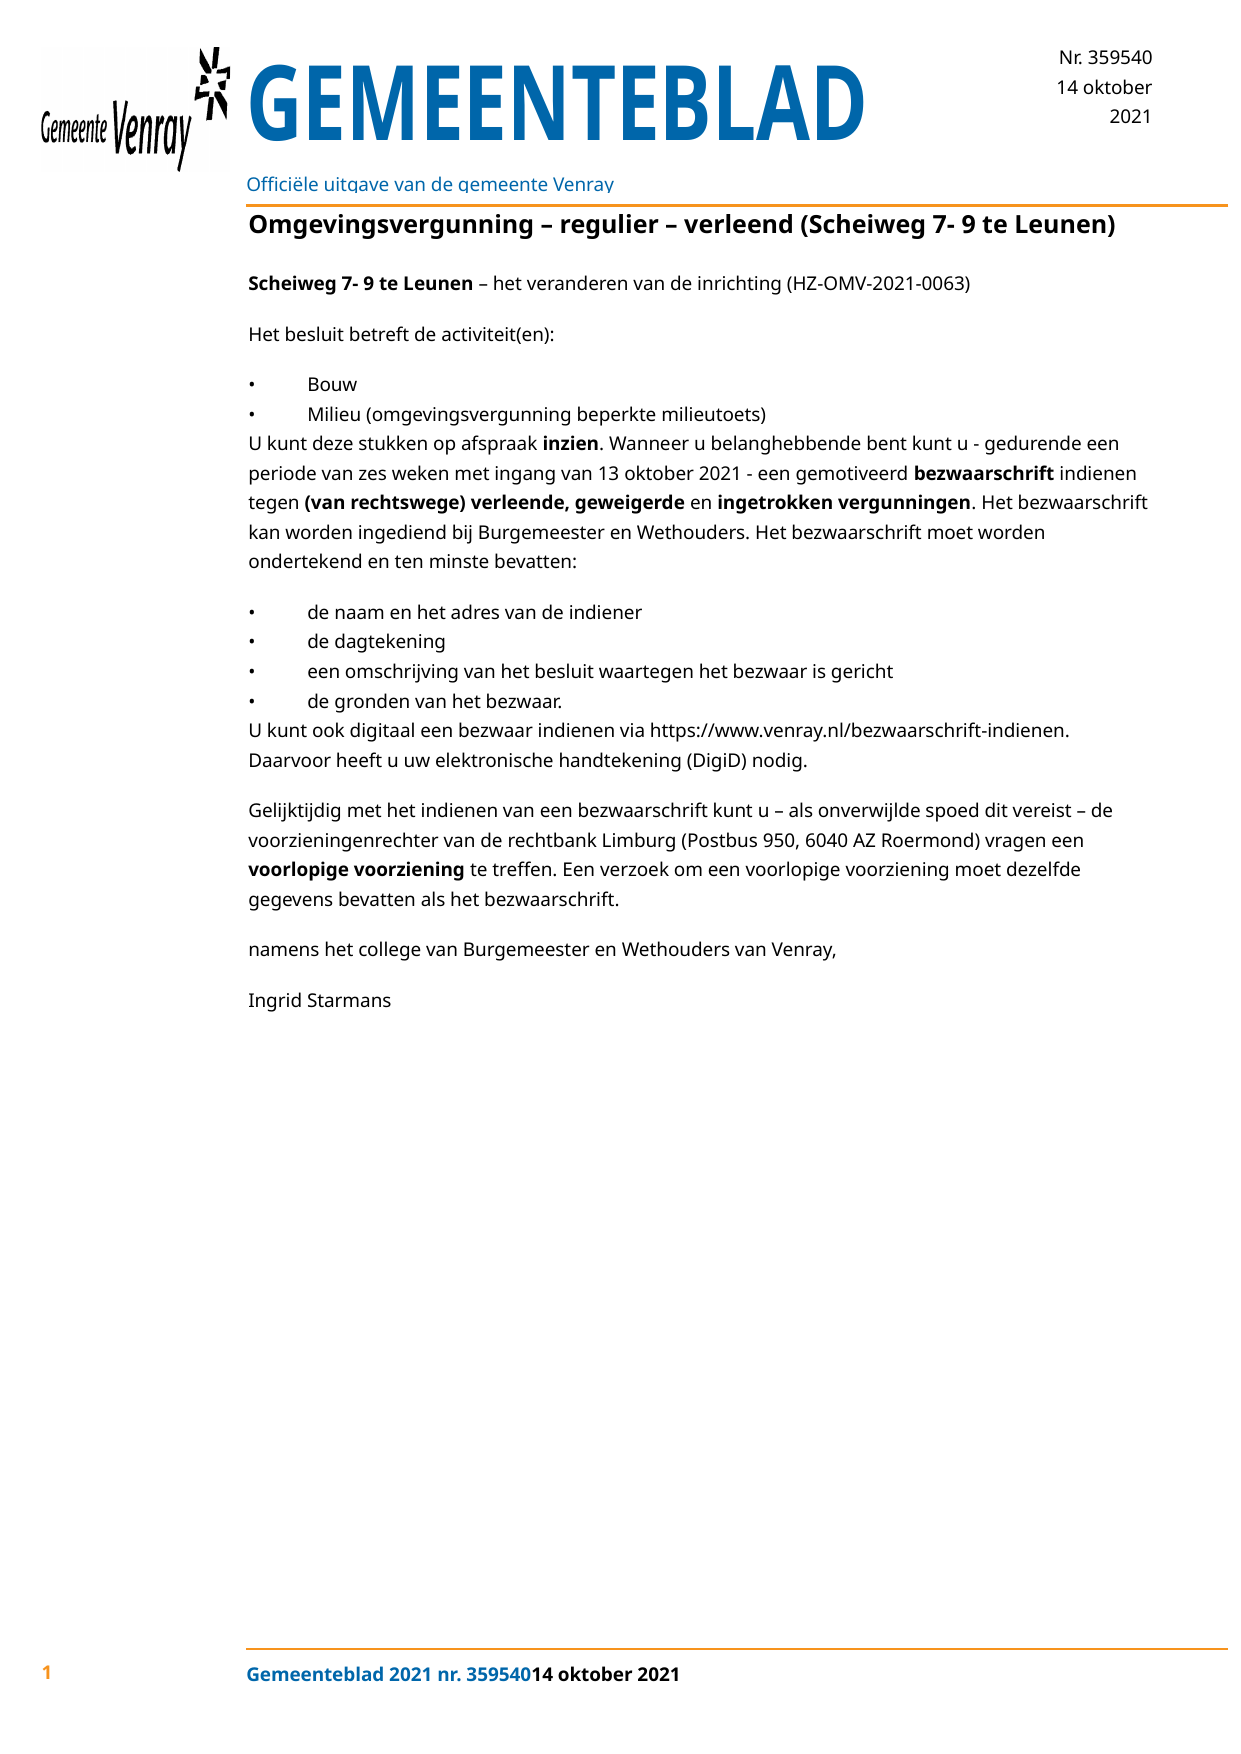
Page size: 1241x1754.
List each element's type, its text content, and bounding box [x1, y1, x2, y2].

list een omschrijving van het besluit waartegen het bezwaar is gericht [248, 658, 1152, 684]
text Scheiweg 7- 9 te Leunen – het veranderen van de inrichting (HZ-OMV-2021-0063) [248, 270, 1152, 296]
text namens het college van Burgemeester en Wethouders van Venray, [248, 937, 1152, 962]
text Gelijktijdig met het indienen van een bezwaarschrift kunt u – als onverwijlde spoed dit vereist – de voorzieningenrechter van de rechtbank Limburg (Postbus 950, 6040 AZ Roermond) vragen een voorlopige voorziening te treffen. Een verzoek om een voorlopige voorziening moet dezelfde gegevens bevatten als het bezwaarschrift. [248, 797, 1152, 912]
picture [41, 47, 231, 172]
text Ingrid Starmans [248, 987, 1152, 1013]
list de naam en het adres van de indiener [248, 599, 1152, 625]
list de gronden van het bezwaar. [248, 688, 1152, 713]
list Bouw [248, 371, 1152, 397]
text Omgevingsvergunning – regulier – verleend (Scheiweg 7- 9 te Leunen) [248, 207, 1152, 241]
text U kunt ook digitaal een bezwaar indienen via https://www.venray.nl/bezwaarschrift-indienen. Daarvoor heeft u uw elektronische handtekening (DigiD) nodig. [248, 717, 1152, 773]
list Milieu (omgevingsvergunning beperkte milieutoets) [248, 401, 1152, 426]
text U kunt deze stukken op afspraak inzien. Wanneer u belanghebbende bent kunt u - gedurende een periode van zes weken met ingang van 13 oktober 2021 - een gemotiveerd bezwaarschrift indienen tegen (van rechtswege) verleende, geweigerde en ingetrokken vergunningen. Het bezwaarschrift kan worden ingediend bij Burgemeester en Wethouders. Het bezwaarschrift moet worden ondertekend en ten minste bevatten: [248, 430, 1152, 574]
text Het besluit betreft de activiteit(en): [248, 321, 1152, 346]
list de dagtekening [248, 629, 1152, 654]
